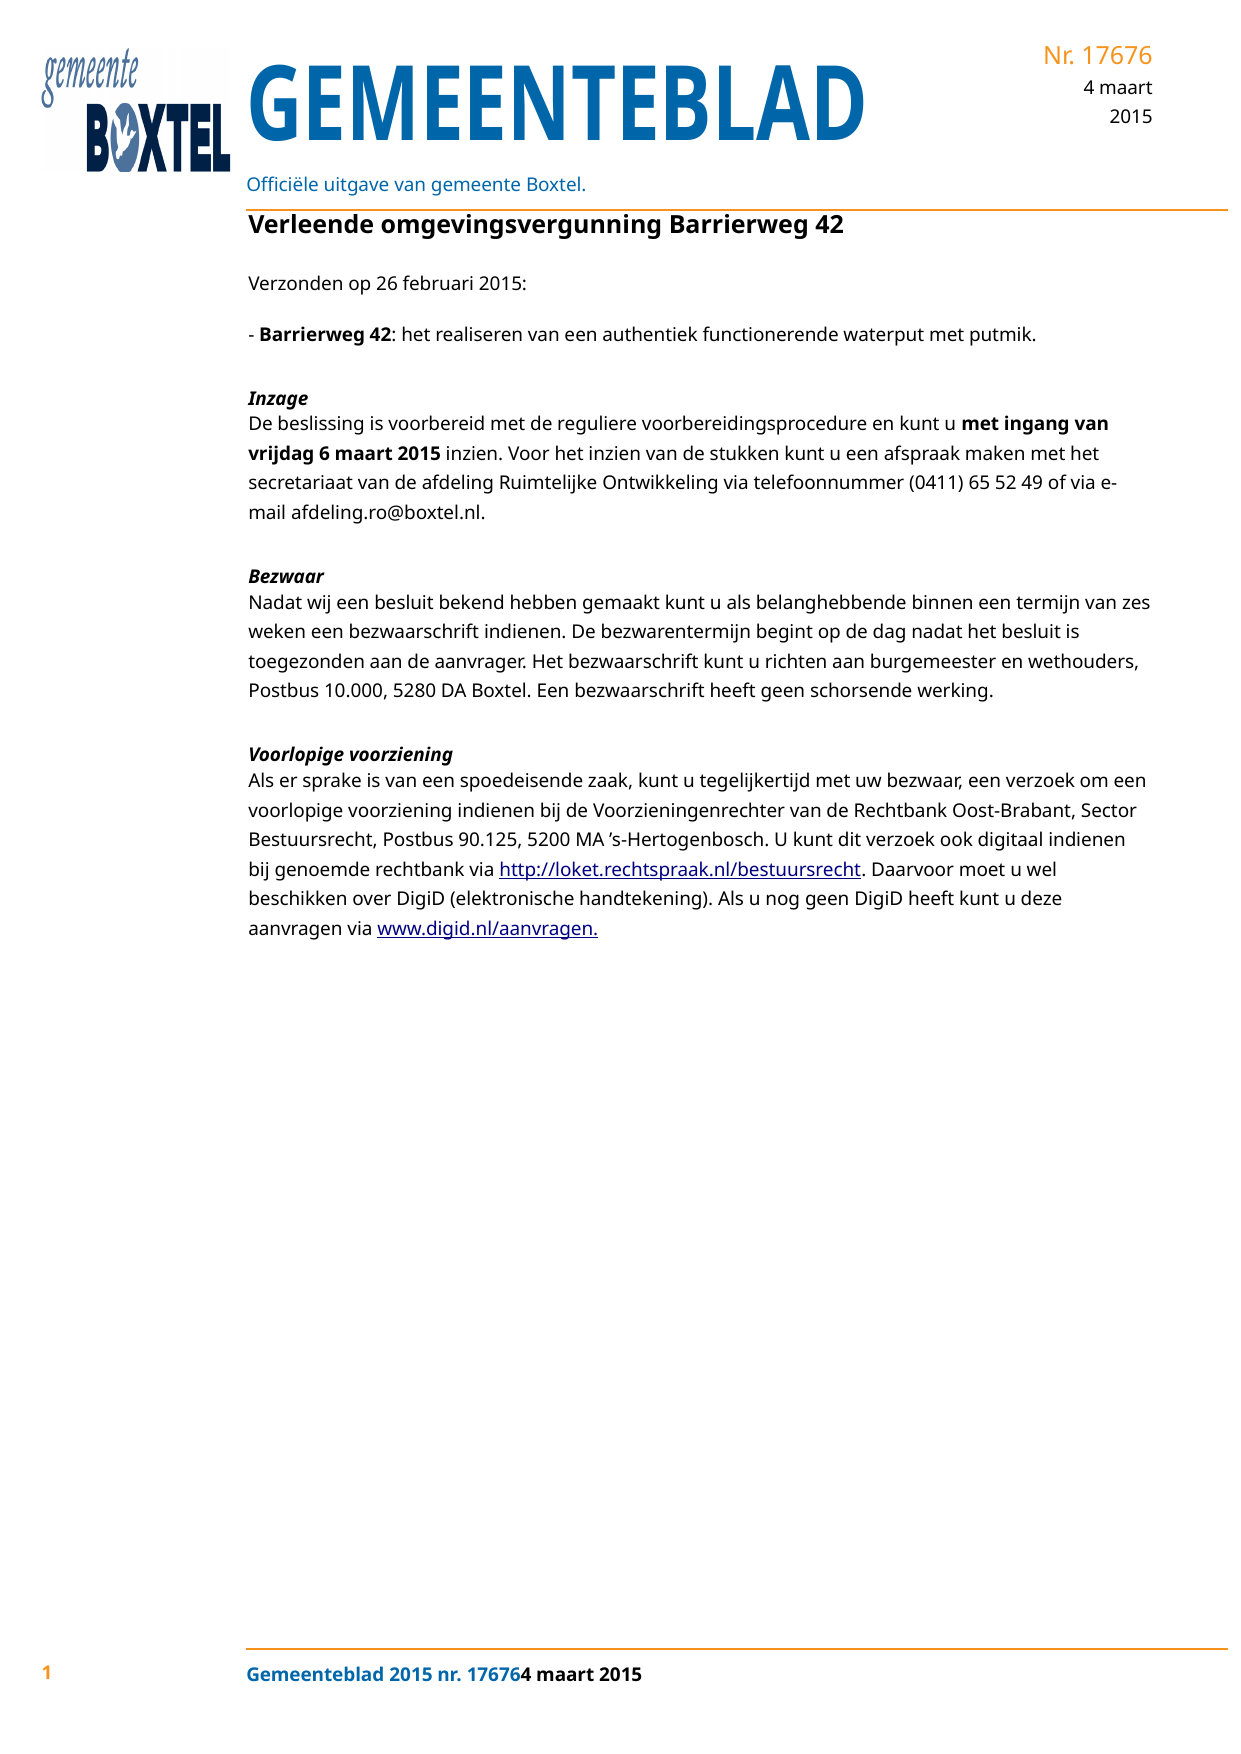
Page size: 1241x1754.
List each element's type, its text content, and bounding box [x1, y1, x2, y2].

text De beslissing is voorbereid met de reguliere voorbereidingsprocedure en kunt u met ingang van vrijdag 6 maart 2015 inzien. Voor het inzien van de stukken kunt u een afspraak maken met het secretariaat van de afdeling Ruimtelijke Ontwikkeling via telefoonnummer (0411) 65 52 49 of via e-mail afdeling.ro@boxtel.nl. [248, 410, 1152, 525]
text Als er sprake is van een spoedeisende zaak, kunt u tegelijkertijd met uw bezwaar, een verzoek om een voorlopige voorziening indienen bij de Voorzieningenrechter van de Rechtbank Oost-Brabant, Sector Bestuursrecht, Postbus 90.125, 5200 MA ’s-Hertogenbosch. U kunt dit verzoek ook digitaal indienen bij genoemde rechtbank via http://loket.rechtspraak.nl/bestuursrecht. Daarvoor moet u wel beschikken over DigiD (elektronische handtekening). Als u nog geen DigiD heeft kunt u deze aanvragen via www.digid.nl/aanvragen. [248, 767, 1152, 941]
text Inzage [248, 385, 1152, 410]
text Nadat wij een besluit bekend hebben gemaakt kunt u als belanghebbende binnen een termijn van zes weken een bezwaarschrift indienen. De bezwarentermijn begint op de dag nadat het besluit is toegezonden aan de aanvrager. Het bezwaarschrift kunt u richten aan burgemeester en wethouders, Postbus 10.000, 5280 DA Boxtel. Een bezwaarschrift heeft geen schorsende werking. [248, 589, 1152, 703]
text Verleende omgevingsvergunning Barrierweg 42 [248, 211, 1152, 241]
picture [41, 47, 231, 172]
text Verzonden op 26 februari 2015: [248, 270, 1152, 296]
text Voorlopige voorziening [248, 742, 1152, 767]
text - Barrierweg 42: het realiseren van een authentiek functionerende waterput met putmik. [248, 321, 1152, 346]
text Bezwaar [248, 563, 1152, 589]
